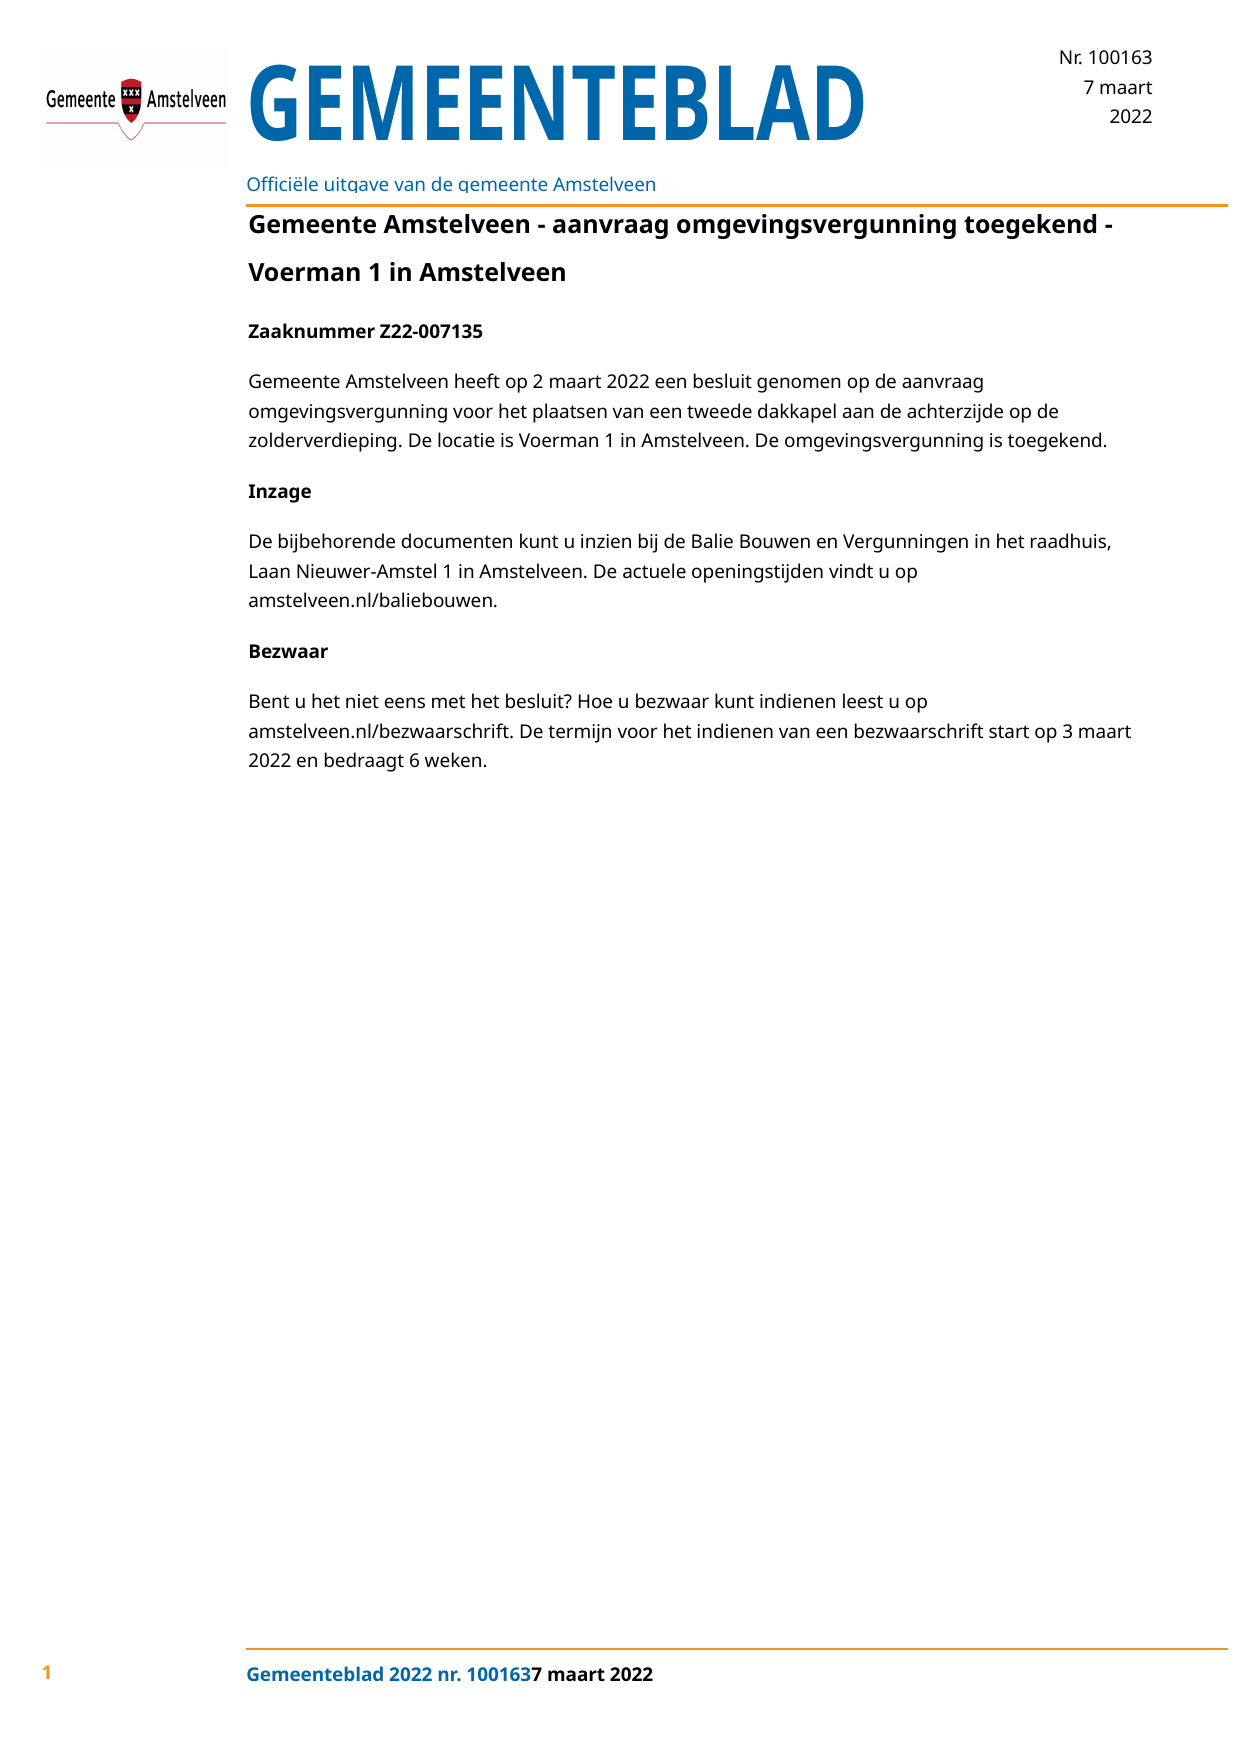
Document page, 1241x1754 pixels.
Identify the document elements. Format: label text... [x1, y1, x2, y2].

text Bezwaar [248, 638, 1152, 664]
text Bent u het niet eens met het besluit? Hoe u bezwaar kunt indienen leest u op amstelveen.nl/bezwaarschrift. De termijn voor het indienen van een bezwaarschrift start op 3 maart 2022 en bedraagt 6 weken. [248, 688, 1152, 773]
text Inzage [248, 478, 1152, 504]
text Gemeente Amstelveen heeft op 2 maart 2022 een besluit genomen op de aanvraag omgevingsvergunning voor het plaatsen van een tweede dakkapel aan de achterzijde op de zolderverdieping. De locatie is Voerman 1 in Amstelveen. De omgevingsvergunning is toegekend. [248, 368, 1152, 453]
text De bijbehorende documenten kunt u inzien bij de Balie Bouwen en Vergunningen in het raadhuis, Laan Nieuwer-Amstel 1 in Amstelveen. De actuele openingstijden vindt u op amstelveen.nl/baliebouwen. [248, 528, 1152, 613]
picture [41, 47, 231, 172]
text Gemeente Amstelveen - aanvraag omgevingsvergunning toegekend - Voerman 1 in Amstelveen [248, 207, 1152, 288]
text Zaaknummer Z22-007135 [248, 318, 1152, 344]
